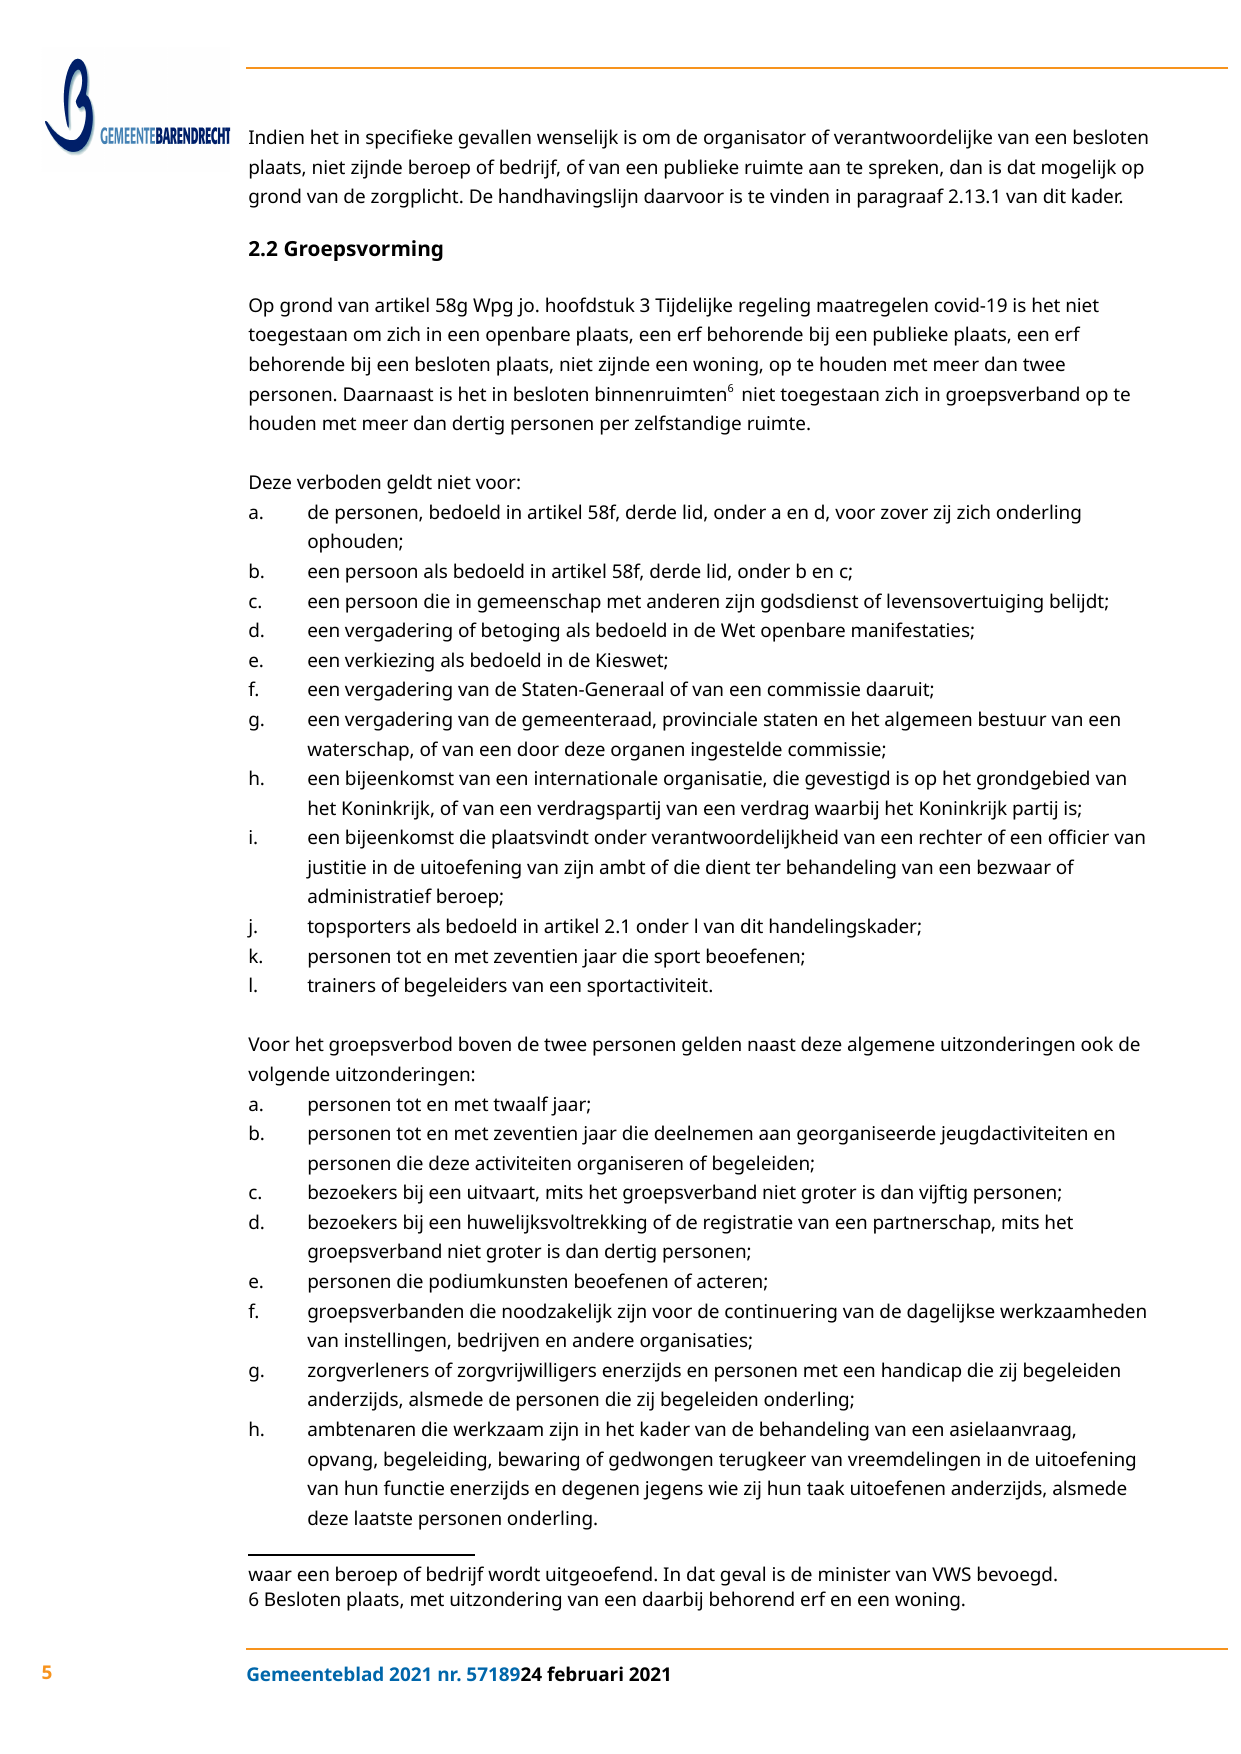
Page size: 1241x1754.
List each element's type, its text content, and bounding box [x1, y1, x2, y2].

list een verkiezing als bedoeld in de Kieswet; [248, 647, 1152, 673]
list ambtenaren die werkzaam zijn in het kader van de behandeling van een asielaanvraag, opvang, begeleiding, bewaring of gedwongen terugkeer van vreemdelingen in de uitoefening van hun functie enerzijds en degenen jegens wie zij hun taak uitoefenen anderzijds, alsmede deze laatste personen onderling. [248, 1416, 1152, 1531]
text Deze verboden geldt niet voor: [248, 469, 1152, 495]
list waar een beroep of bedrijf wordt uitgeoefend. In dat geval is de minister van VWS bevoegd. [248, 1561, 1152, 1586]
list een persoon als bedoeld in artikel 58f, derde lid, onder b en c; [248, 558, 1152, 584]
list personen tot en met zeventien jaar die deelnemen aan georganiseerde jeugdactiviteiten en personen die deze activiteiten organiseren of begeleiden; [248, 1120, 1152, 1176]
list zorgverleners of zorgvrijwilligers enerzijds en personen met een handicap die zij begeleiden anderzijds, alsmede de personen die zij begeleiden onderling; [248, 1357, 1152, 1412]
list bezoekers bij een uitvaart, mits het groepsverband niet groter is dan vijftig personen; [248, 1179, 1152, 1205]
list een vergadering van de Staten-Generaal of van een commissie daaruit; [248, 677, 1152, 702]
list topsporters als bedoeld in artikel 2.1 onder l van dit handelingskader; [248, 913, 1152, 939]
list een bijeenkomst die plaatsvindt onder verantwoordelijkheid van een rechter of een officier van justitie in de uitoefening van zijn ambt of die dient ter behandeling van een bezwaar of administratief beroep; [248, 824, 1152, 909]
list een persoon die in gemeenschap met anderen zijn godsdienst of levensovertuiging belijdt; [248, 588, 1152, 613]
list personen tot en met zeventien jaar die sport beoefenen; [248, 943, 1152, 968]
text 2.2 Groepsvorming [248, 234, 1152, 262]
list de personen, bedoeld in artikel 58f, derde lid, onder a en d, voor zover zij zich onderling ophouden; [248, 499, 1152, 554]
list een vergadering of betoging als bedoeld in de Wet openbare manifestaties; [248, 617, 1152, 643]
list personen tot en met twaalf jaar; [248, 1091, 1152, 1116]
list bezoekers bij een huwelijksvoltrekking of de registratie van een partnerschap, mits het groepsverband niet groter is dan dertig personen; [248, 1209, 1152, 1264]
list een bijeenkomst van een internationale organisatie, die gevestigd is op het grondgebied van het Koninkrijk, of van een verdragspartij van een verdrag waarbij het Koninkrijk partij is; [248, 765, 1152, 821]
list een vergadering van de gemeenteraad, provinciale staten en het algemeen bestuur van een waterschap, of van een door deze organen ingestelde commissie; [248, 706, 1152, 761]
list groepsverbanden die noodzakelijk zijn voor de continuering van de dagelijkse werkzaamheden van instellingen, bedrijven en andere organisaties; [248, 1298, 1152, 1353]
picture [41, 47, 231, 172]
list trainers of begeleiders van een sportactiviteit. [248, 972, 1152, 998]
text Indien het in specifieke gevallen wenselijk is om de organisator of verantwoordelijke van een besloten plaats, niet zijnde beroep of bedrijf, of van een publieke ruimte aan te spreken, dan is dat mogelijk op grond van de zorgplicht. De handhavingslijn daarvoor is te vinden in paragraaf 2.13.1 van dit kader. [248, 124, 1152, 209]
list personen die podiumkunsten beoefenen of acteren; [248, 1268, 1152, 1294]
text Besloten plaats, met uitzondering van een daarbij behorend erf en een woning. [248, 1586, 1152, 1612]
text Op grond van artikel 58g Wpg jo. hoofdstuk 3 Tijdelijke regeling maatregelen covid-19 is het niet toegestaan om zich in een openbare plaats, een erf behorende bij een publieke plaats, een erf behorende bij een besloten plaats, niet zijnde een woning, op te houden met meer dan twee personen. Daarnaast is het in besloten binnenruimten niet toegestaan zich in groepsverband op te houden met meer dan dertig personen per zelfstandige ruimte. [248, 292, 1152, 436]
text Voor het groepsverbod boven de twee personen gelden naast deze algemene uitzonderingen ook de volgende uitzonderingen: [248, 1032, 1152, 1087]
